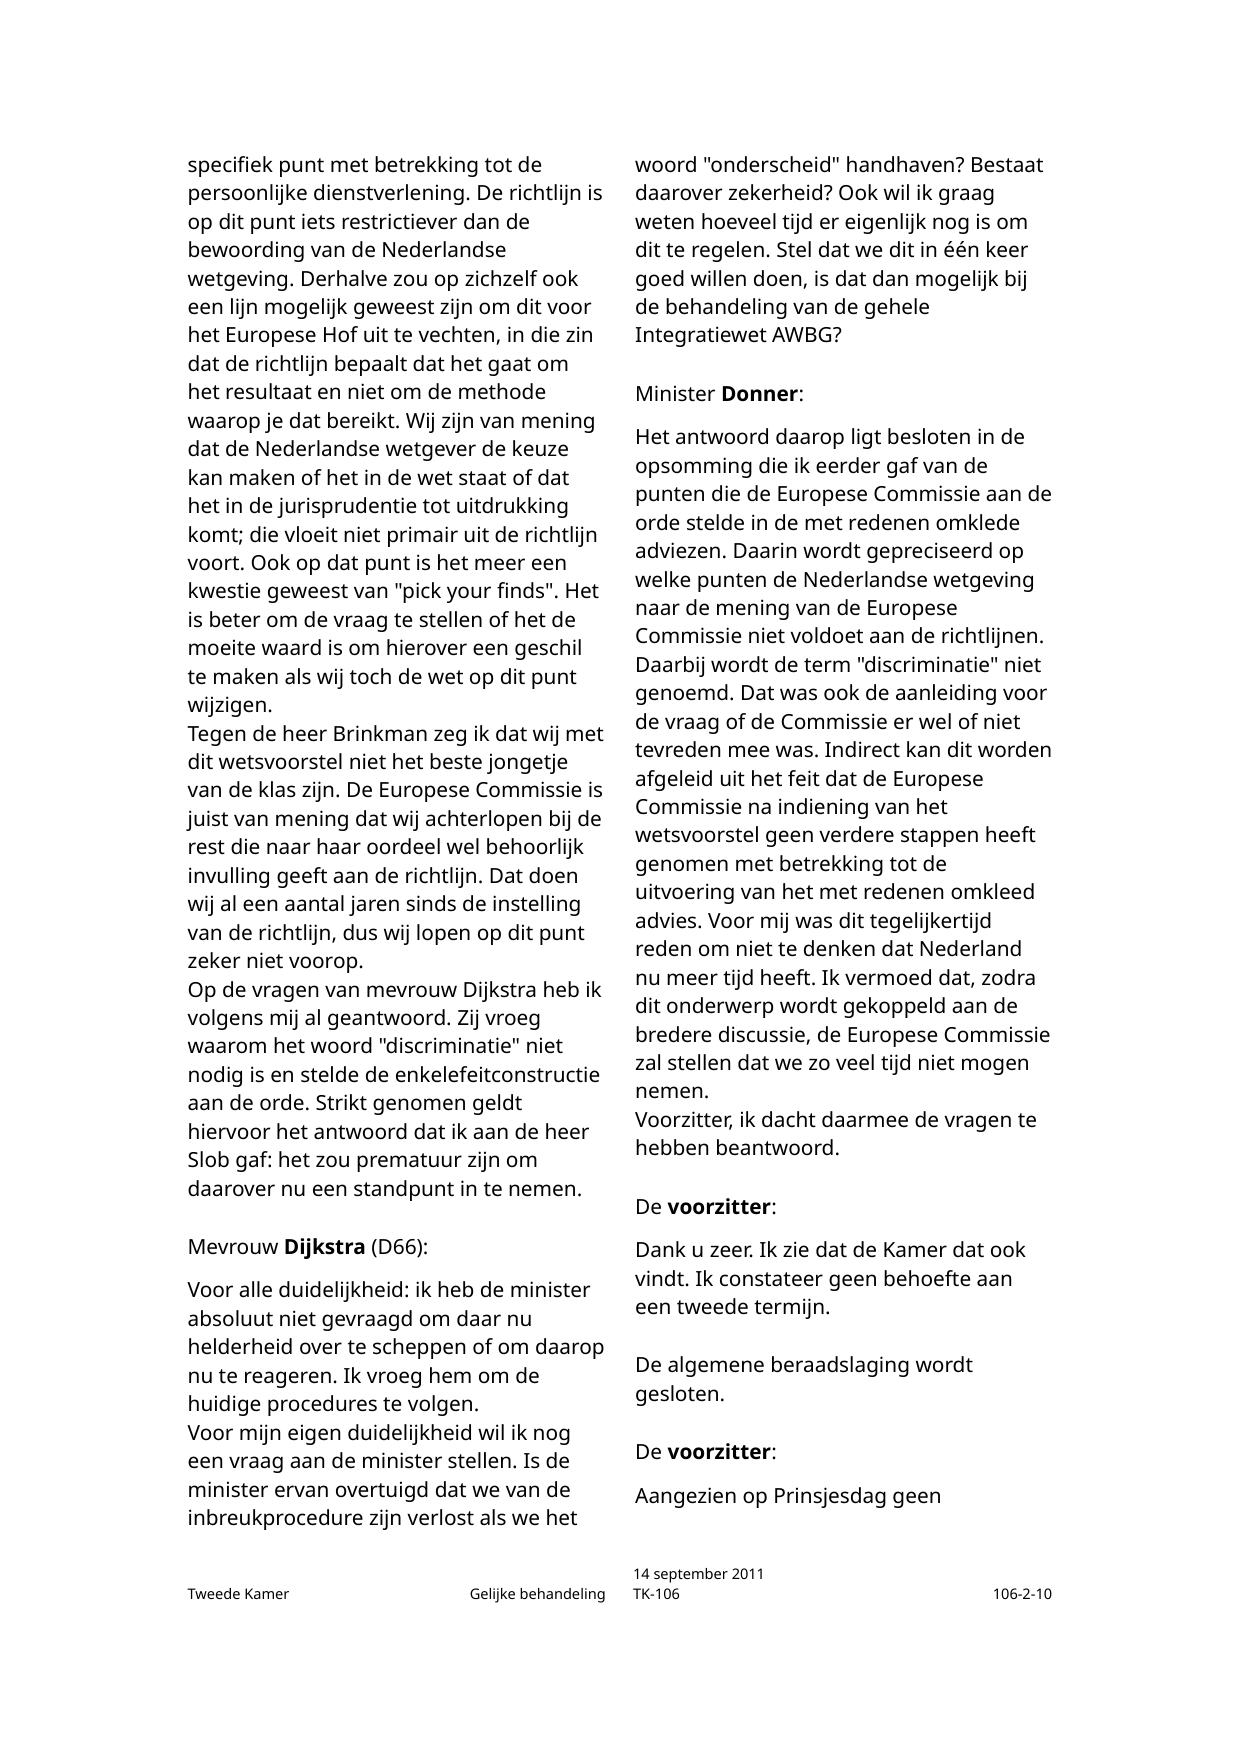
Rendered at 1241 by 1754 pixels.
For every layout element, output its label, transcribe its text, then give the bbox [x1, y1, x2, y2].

text De voorzitter: [635, 1437, 1053, 1466]
text woord "onderscheid" handhaven? Bestaat daarover zekerheid? Ook wil ik graag weten hoeveel tijd er eigenlijk nog is om dit te regelen. Stel dat we dit in één keer goed willen doen, is dat dan mogelijk bij de behandeling van de gehele Integratiewet AWBG? [635, 150, 1053, 349]
text Minister Donner: [635, 379, 1053, 407]
text specifiek punt met betrekking tot de persoonlijke dienstverlening. De richtlijn is op dit punt iets restrictiever dan de bewoording van de Nederlandse wetgeving. Derhalve zou op zichzelf ook een lijn mogelijk geweest zijn om dit voor het Europese Hof uit te vechten, in die zin dat de richtlijn bepaalt dat het gaat om het resultaat en niet om de methode waarop je dat bereikt. Wij zijn van mening dat de Nederlandse wetgever de keuze kan maken of het in de wet staat of dat het in de jurisprudentie tot uitdrukking komt; die vloeit niet primair uit de richtlijn voort. Ook op dat punt is het meer een kwestie geweest van "pick your finds". Het is beter om de vraag te stellen of het de moeite waard is om hierover een geschil te maken als wij toch de wet op dit punt wijzigen. [187, 150, 605, 719]
text Voorzitter, ik dacht daarmee de vragen te hebben beantwoord. [635, 1105, 1053, 1162]
text De algemene beraadslaging wordt gesloten. [635, 1351, 1053, 1407]
text Mevrouw Dijkstra (D66): [187, 1232, 605, 1261]
text Het antwoord daarop ligt besloten in de opsomming die ik eerder gaf van de punten die de Europese Commissie aan de orde stelde in de met redenen omklede adviezen. Daarin wordt gepreciseerd op welke punten de Nederlandse wetgeving naar de mening van de Europese Commissie niet voldoet aan de richtlijnen. Daarbij wordt de term "discriminatie" niet genoemd. Dat was ook de aanleiding voor de vraag of de Commissie er wel of niet tevreden mee was. Indirect kan dit worden afgeleid uit het feit dat de Europese Commissie na indiening van het wetsvoorstel geen verdere stappen heeft genomen met betrekking tot de uitvoering van het met redenen omkleed advies. Voor mij was dit tegelijkertijd reden om niet te denken dat Nederland nu meer tijd heeft. Ik vermoed dat, zodra dit onderwerp wordt gekoppeld aan de bredere discussie, de Europese Commissie zal stellen dat we zo veel tijd niet mogen nemen. [635, 422, 1053, 1105]
text Voor alle duidelijkheid: ik heb de minister absoluut niet gevraagd om daar nu helderheid over te scheppen of om daarop nu te reageren. Ik vroeg hem om de huidige procedures te volgen. [187, 1276, 605, 1418]
text Op de vragen van mevrouw Dijkstra heb ik volgens mij al geantwoord. Zij vroeg waarom het woord "discriminatie" niet nodig is en stelde de enkelefeitconstructie aan de orde. Strikt genomen geldt hiervoor het antwoord dat ik aan de heer Slob gaf: het zou prematuur zijn om daarover nu een standpunt in te nemen. [187, 975, 605, 1202]
text Tegen de heer Brinkman zeg ik dat wij met dit wetsvoorstel niet het beste jongetje van de klas zijn. De Europese Commissie is juist van mening dat wij achterlopen bij de rest die naar haar oordeel wel behoorlijk invulling geeft aan de richtlijn. Dat doen wij al een aantal jaren sinds de instelling van de richtlijn, dus wij lopen op dit punt zeker niet voorop. [187, 719, 605, 975]
text De voorzitter: [635, 1192, 1053, 1220]
text Dank u zeer. Ik zie dat de Kamer dat ook vindt. Ik constateer geen behoefte aan een tweede termijn. [635, 1235, 1053, 1321]
text Aangezien op Prinsjesdag geen [635, 1481, 1053, 1509]
text Voor mijn eigen duidelijkheid wil ik nog een vraag aan de minister stellen. Is de minister ervan overtuigd dat we van de inbreukprocedure zijn verlost als we het [187, 1418, 605, 1532]
